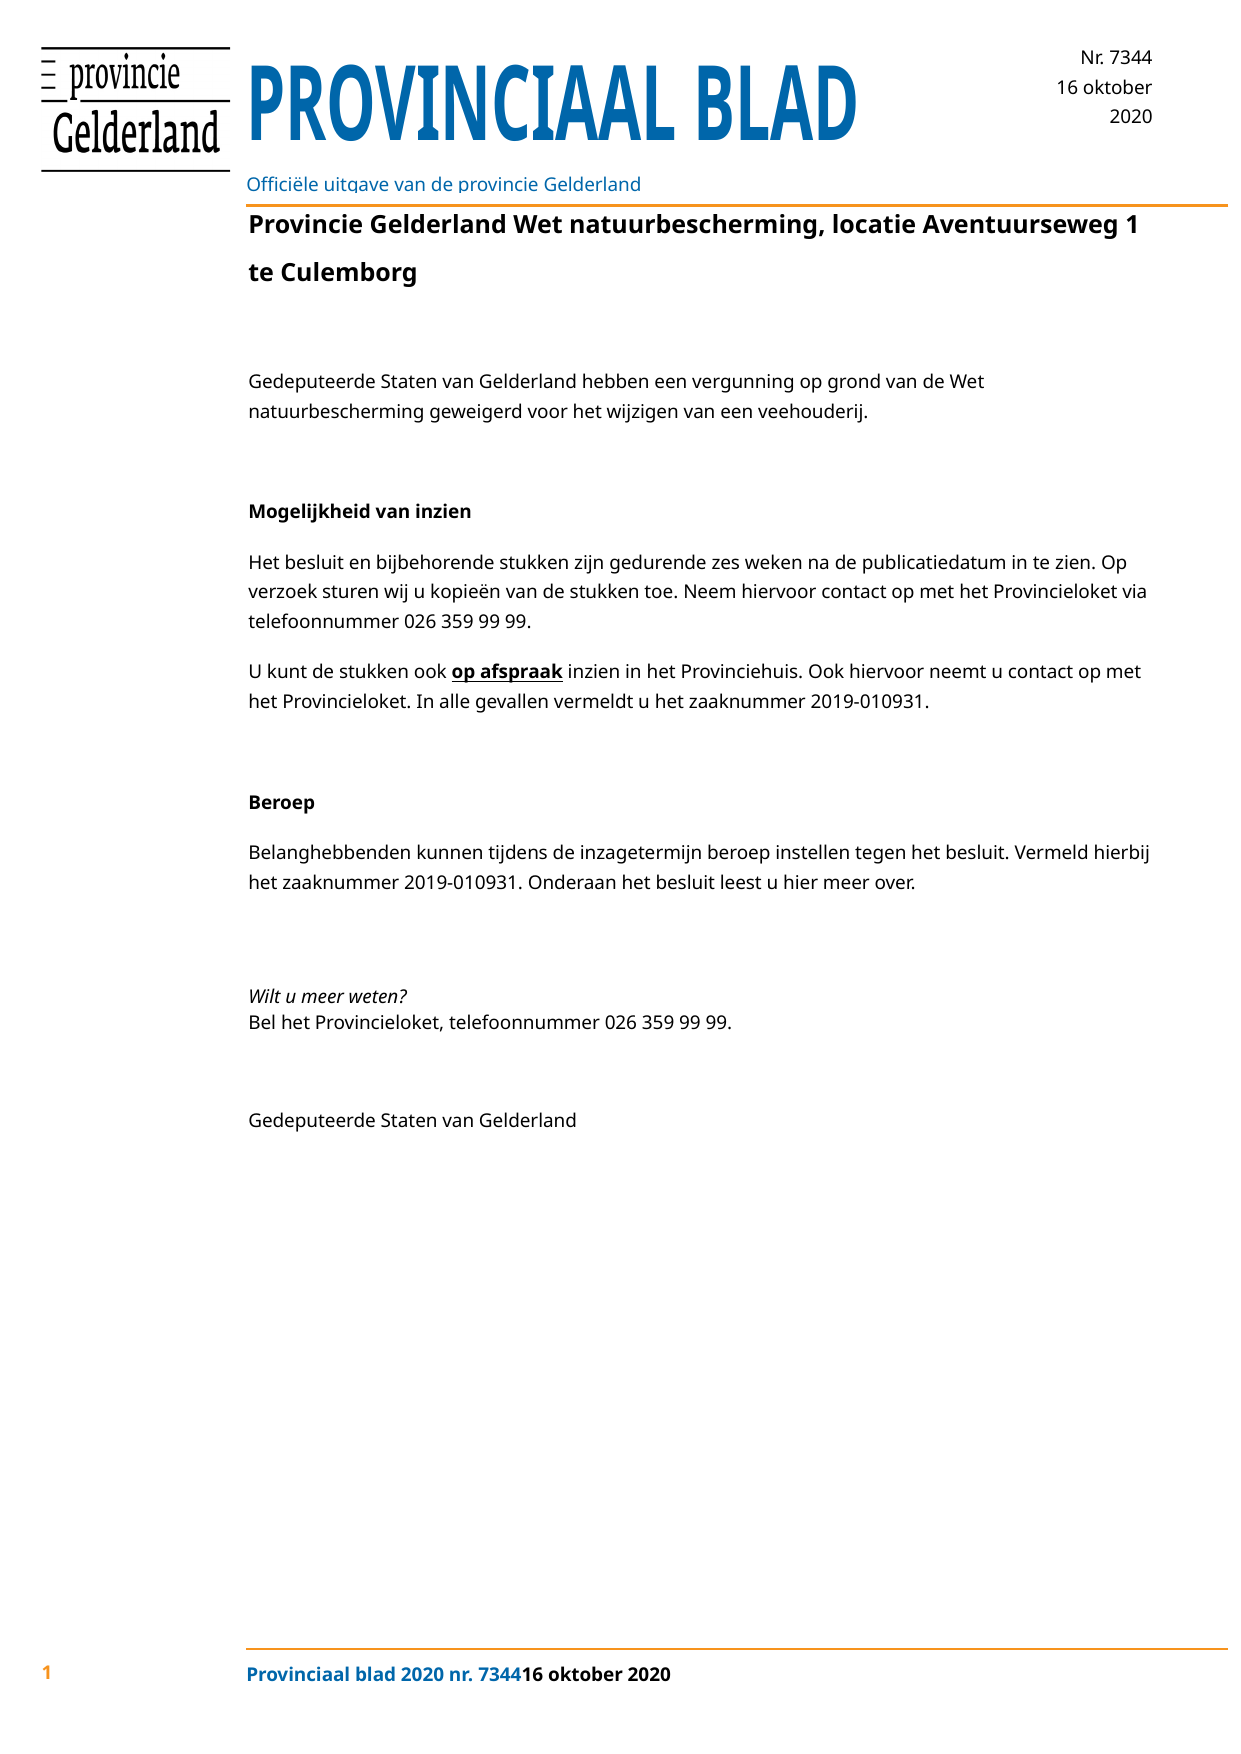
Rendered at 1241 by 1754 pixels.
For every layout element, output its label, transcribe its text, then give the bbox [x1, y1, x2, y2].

text U kunt de stukken ook op afspraak inzien in het Provinciehuis. Ook hiervoor neemt u contact op met het Provincieloket. In alle gevallen vermeldt u het zaaknummer 2019-010931. [248, 659, 1152, 714]
text Wilt u meer weten? [248, 983, 1152, 1009]
text Belanghebbenden kunnen tijdens de inzagetermijn beroep instellen tegen het besluit. Vermeld hierbij het zaaknummer 2019-010931. Onderaan het besluit leest u hier meer over. [248, 839, 1152, 895]
text Provincie Gelderland Wet natuurbescherming, locatie Aventuurseweg 1 te Culemborg [248, 207, 1152, 288]
text Gedeputeerde Staten van Gelderland hebben een vergunning op grond van de Wet natuurbescherming geweigerd voor het wijzigen van een veehouderij. [248, 368, 1152, 424]
text Gedeputeerde Staten van Gelderland [248, 1107, 1152, 1133]
text Mogelijkheid van inzien [248, 499, 1152, 524]
text Het besluit en bijbehorende stukken zijn gedurende zes weken na de publicatiedatum in te zien. Op verzoek sturen wij u kopieën van de stukken toe. Neem hiervoor contact op met het Provincieloket via telefoonnummer 026 359 99 99. [248, 549, 1152, 634]
picture [41, 47, 231, 172]
text Beroep [248, 789, 1152, 815]
text Bel het Provincieloket, telefoonnummer 026 359 99 99. [248, 1009, 1152, 1035]
